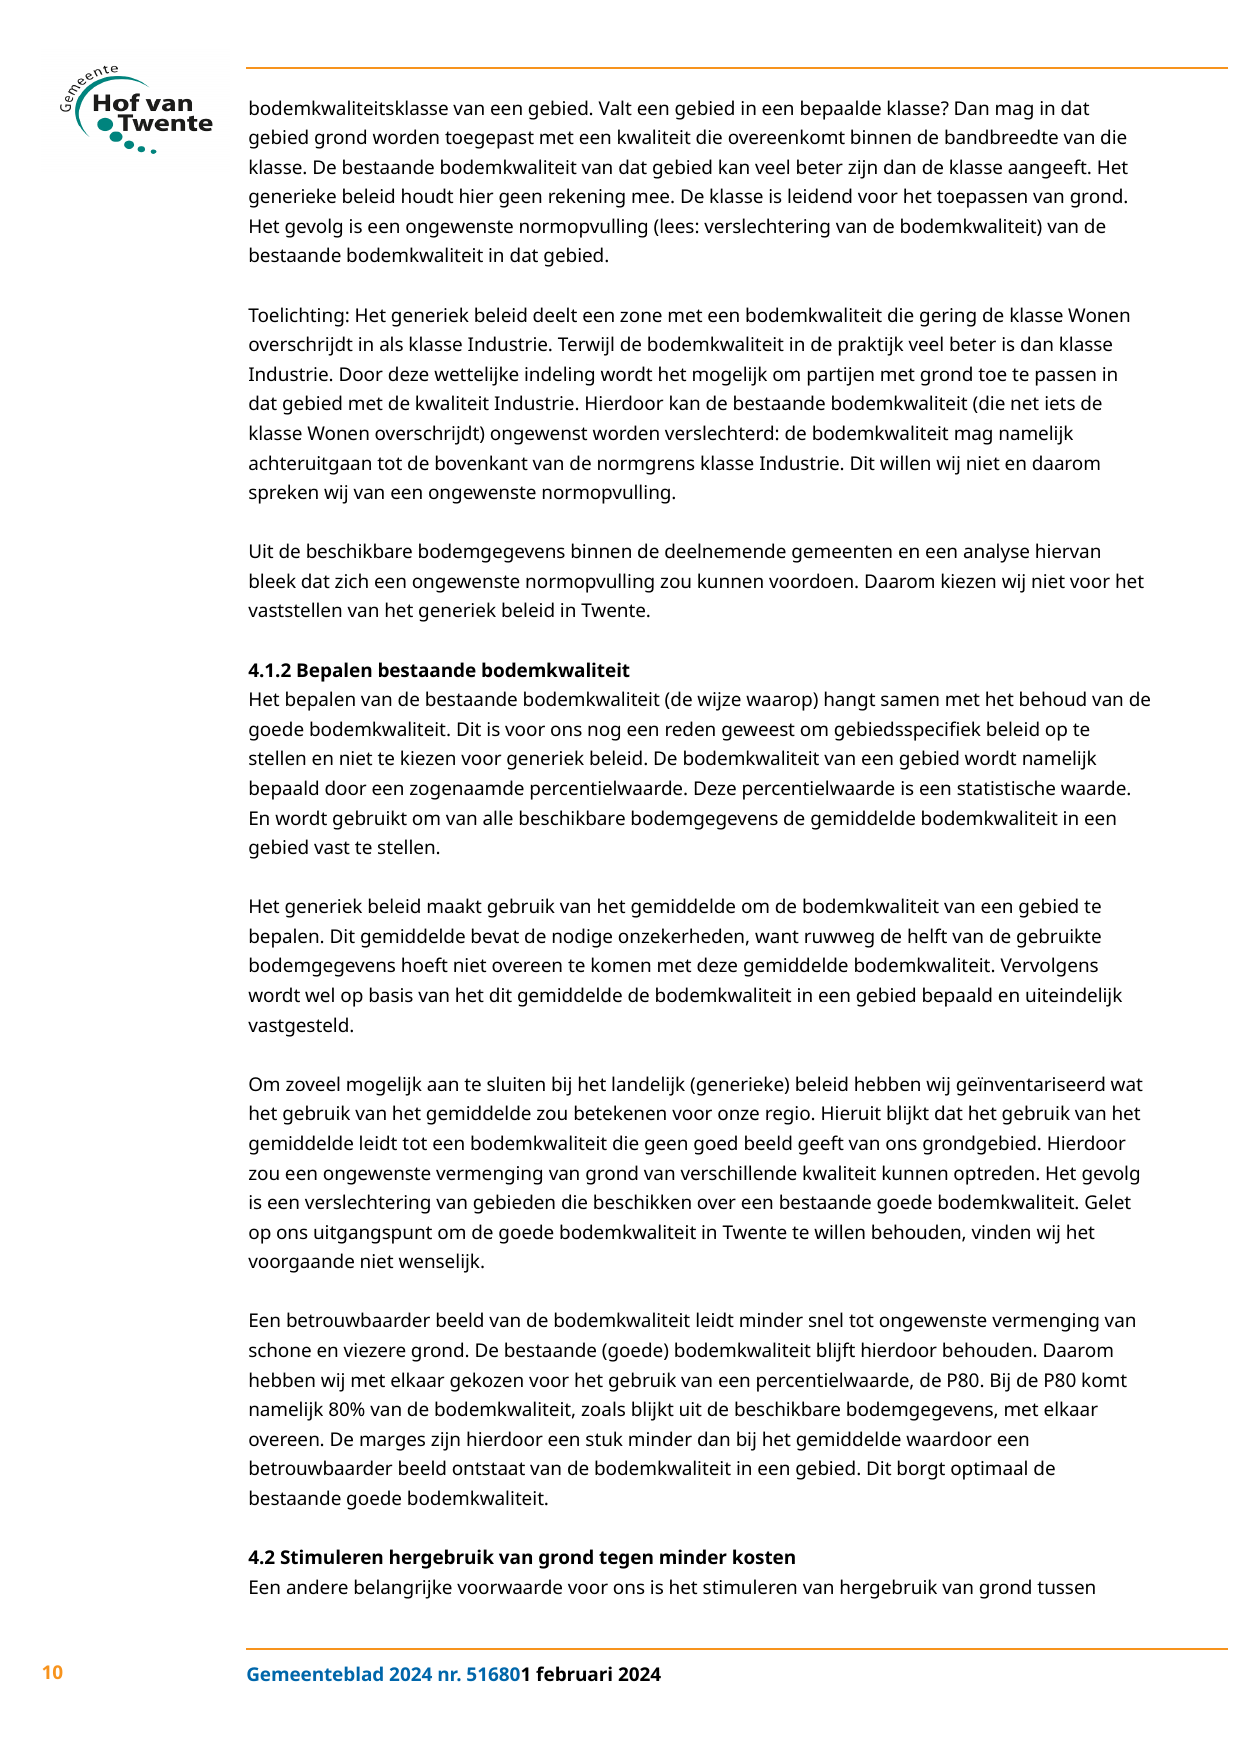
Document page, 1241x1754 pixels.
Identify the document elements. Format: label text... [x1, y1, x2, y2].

text 4.1.2 Bepalen bestaande bodemkwaliteit [248, 657, 1152, 683]
text Het bepalen van de bestaande bodemkwaliteit (de wijze waarop) hangt samen met het behoud van de goede bodemkwaliteit. Dit is voor ons nog een reden geweest om gebiedsspecifiek beleid op te stellen en niet te kiezen voor generiek beleid. De bodemkwaliteit van een gebied wordt namelijk bepaald door een zogenaamde percentielwaarde. Deze percentielwaarde is een statistische waarde. En wordt gebruikt om van alle beschikbare bodemgegevens de gemiddelde bodemkwaliteit in een gebied vast te stellen. [248, 686, 1152, 860]
text Een betrouwbaarder beeld van de bodemkwaliteit leidt minder snel tot ongewenste vermenging van schone en viezere grond. De bestaande (goede) bodemkwaliteit blijft hierdoor behouden. Daarom hebben wij met elkaar gekozen voor het gebruik van een percentielwaarde, de P80. Bij de P80 komt namelijk 80% van de bodemkwaliteit, zoals blijkt uit de beschikbare bodemgegevens, met elkaar overeen. De marges zijn hierdoor een stuk minder dan bij het gemiddelde waardoor een betrouwbaarder beeld ontstaat van de bodemkwaliteit in een gebied. Dit borgt optimaal de bestaande goede bodemkwaliteit. [248, 1308, 1152, 1511]
text Toelichting: Het generiek beleid deelt een zone met een bodemkwaliteit die gering de klasse Wonen overschrijdt in als klasse Industrie. Terwijl de bodemkwaliteit in de praktijk veel beter is dan klasse Industrie. Door deze wettelijke indeling wordt het mogelijk om partijen met grond toe te passen in dat gebied met de kwaliteit Industrie. Hierdoor kan de bestaande bodemkwaliteit (die net iets de klasse Wonen overschrijdt) ongewenst worden verslechterd: de bodemkwaliteit mag namelijk achteruitgaan tot de bovenkant van de normgrens klasse Industrie. Dit willen wij niet en daarom spreken wij van een ongewenste normopvulling. [248, 302, 1152, 505]
text 4.2 Stimuleren hergebruik van grond tegen minder kosten [248, 1544, 1152, 1570]
text bodemkwaliteitsklasse van een gebied. Valt een gebied in een bepaalde klasse? Dan mag in dat gebied grond worden toegepast met een kwaliteit die overeenkomt binnen de bandbreedte van die klasse. De bestaande bodemkwaliteit van dat gebied kan veel beter zijn dan de klasse aangeeft. Het generieke beleid houdt hier geen rekening mee. De klasse is leidend voor het toepassen van grond. Het gevolg is een ongewenste normopvulling (lees: verslechtering van de bodemkwaliteit) van de bestaande bodemkwaliteit in dat gebied. [248, 95, 1152, 268]
text Een andere belangrijke voorwaarde voor ons is het stimuleren van hergebruik van grond tussen [248, 1574, 1152, 1600]
picture [41, 47, 231, 172]
text Uit de beschikbare bodemgegevens binnen de deelnemende gemeenten en een analyse hiervan bleek dat zich een ongewenste normopvulling zou kunnen voordoen. Daarom kiezen wij niet voor het vaststellen van het generiek beleid in Twente. [248, 538, 1152, 623]
text Het generiek beleid maakt gebruik van het gemiddelde om de bodemkwaliteit van een gebied te bepalen. Dit gemiddelde bevat de nodige onzekerheden, want ruwweg de helft van de gebruikte bodemgegevens hoeft niet overeen te komen met deze gemiddelde bodemkwaliteit. Vervolgens wordt wel op basis van het dit gemiddelde de bodemkwaliteit in een gebied bepaald en uiteindelijk vastgesteld. [248, 893, 1152, 1038]
text Om zoveel mogelijk aan te sluiten bij het landelijk (generieke) beleid hebben wij geïnventariseerd wat het gebruik van het gemiddelde zou betekenen voor onze regio. Hieruit blijkt dat het gebruik van het gemiddelde leidt tot een bodemkwaliteit die geen goed beeld geeft van ons grondgebied. Hierdoor zou een ongewenste vermenging van grond van verschillende kwaliteit kunnen optreden. Het gevolg is een verslechtering van gebieden die beschikken over een bestaande goede bodemkwaliteit. Gelet op ons uitgangspunt om de goede bodemkwaliteit in Twente te willen behouden, vinden wij het voorgaande niet wenselijk. [248, 1071, 1152, 1274]
